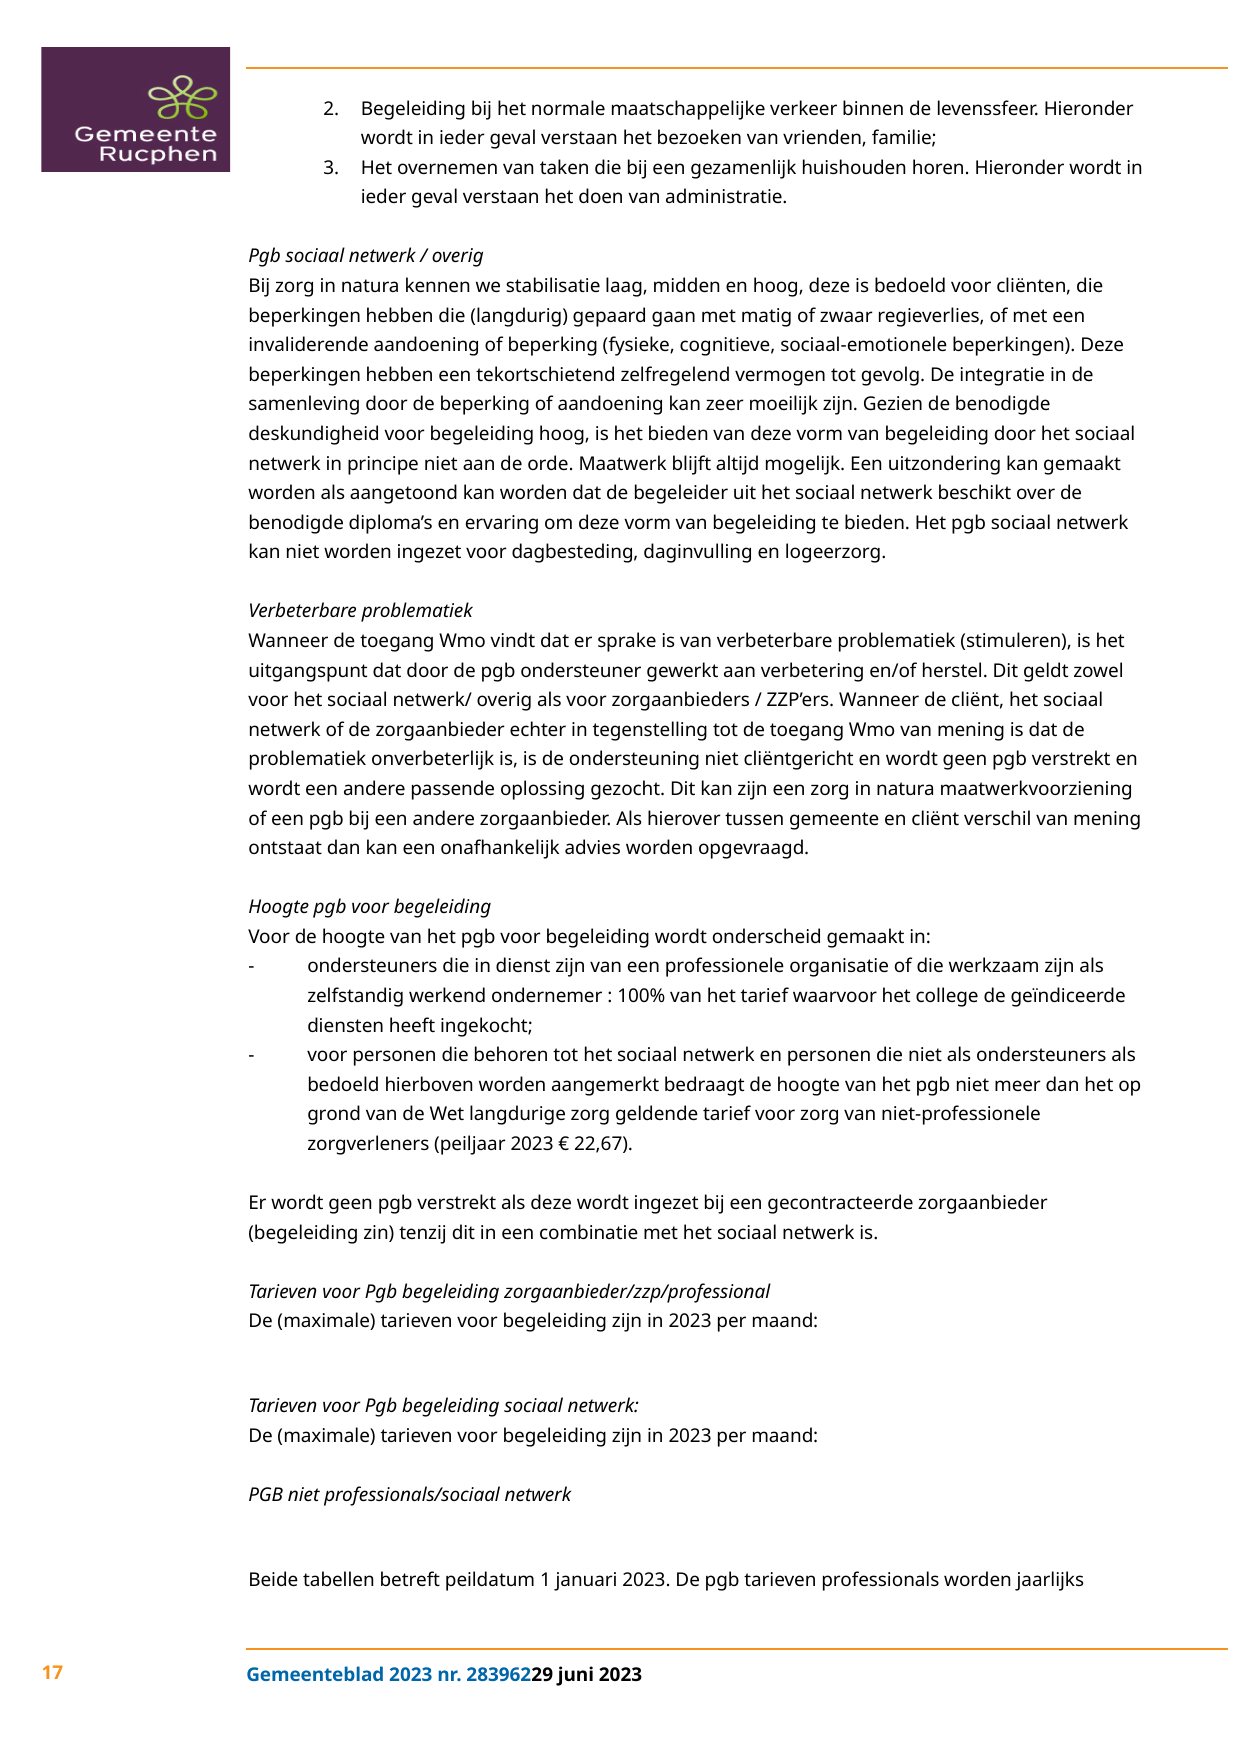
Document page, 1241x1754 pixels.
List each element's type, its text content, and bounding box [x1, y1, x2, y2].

text Bij zorg in natura kennen we stabilisatie laag, midden en hoog, deze is bedoeld voor cliënten, die beperkingen hebben die (langdurig) gepaard gaan met matig of zwaar regieverlies, of met een invaliderende aandoening of beperking (fysieke, cognitieve, sociaal-emotionele beperkingen). Deze beperkingen hebben een tekortschietend zelfregelend vermogen tot gevolg. De integratie in de samenleving door de beperking of aandoening kan zeer moeilijk zijn. Gezien de benodigde deskundigheid voor begeleiding hoog, is het bieden van deze vorm van begeleiding door het sociaal netwerk in principe niet aan de orde. Maatwerk blijft altijd mogelijk. Een uitzondering kan gemaakt worden als aangetoond kan worden dat de begeleider uit het sociaal netwerk beschikt over de benodigde diploma’s en ervaring om deze vorm van begeleiding te bieden. Het pgb sociaal netwerk kan niet worden ingezet voor dagbesteding, daginvulling en logeerzorg. [248, 272, 1152, 564]
text PGB niet professionals/sociaal netwerk [248, 1481, 1152, 1507]
list ondersteuners die in dienst zijn van een professionele organisatie of die werkzaam zijn als zelfstandig werkend ondernemer : 100% van het tarief waarvoor het college de geïndiceerde diensten heeft ingekocht; [248, 953, 1152, 1038]
picture [41, 47, 231, 172]
text De (maximale) tarieven voor begeleiding zijn in 2023 per maand: [248, 1422, 1152, 1448]
text Beide tabellen betreft peildatum 1 januari 2023. De pgb tarieven professionals worden jaarlijks [248, 1566, 1152, 1592]
text Er wordt geen pgb verstrekt als deze wordt ingezet bij een gecontracteerde zorgaanbieder (begeleiding zin) tenzij dit in een combinatie met het sociaal netwerk is. [248, 1189, 1152, 1245]
text De (maximale) tarieven voor begeleiding zijn in 2023 per maand: [248, 1308, 1152, 1333]
text Wanneer de toegang Wmo vindt dat er sprake is van verbeterbare problematiek (stimuleren), is het uitgangspunt dat door de pgb ondersteuner gewerkt aan verbetering en/of herstel. Dit geldt zowel voor het sociaal netwerk/ overig als voor zorgaanbieders / ZZP’ers. Wanneer de cliënt, het sociaal netwerk of de zorgaanbieder echter in tegenstelling tot de toegang Wmo van mening is dat de problematiek onverbeterlijk is, is de ondersteuning niet cliëntgericht en wordt geen pgb verstrekt en wordt een andere passende oplossing gezocht. Dit kan zijn een zorg in natura maatwerkvoorziening of een pgb bij een andere zorgaanbieder. Als hierover tussen gemeente en cliënt verschil van mening ontstaat dan kan een onafhankelijk advies worden opgevraagd. [248, 627, 1152, 860]
list Begeleiding bij het normale maatschappelijke verkeer binnen de levenssfeer. Hieronder wordt in ieder geval verstaan het bezoeken van vrienden, familie; [323, 95, 1152, 150]
list voor personen die behoren tot het sociaal netwerk en personen die niet als ondersteuners als bedoeld hierboven worden aangemerkt bedraagt de hoogte van het pgb niet meer dan het op grond van de Wet langdurige zorg geldende tarief voor zorg van niet-professionele zorgverleners (peiljaar 2023 € 22,67). [248, 1041, 1152, 1156]
text Tarieven voor Pgb begeleiding sociaal netwerk: [248, 1393, 1152, 1418]
text Pgb sociaal netwerk / overig [248, 243, 1152, 268]
text Voor de hoogte van het pgb voor begeleiding wordt onderscheid gemaakt in: [248, 923, 1152, 949]
text Tarieven voor Pgb begeleiding zorgaanbieder/zzp/professional [248, 1278, 1152, 1304]
list Het overnemen van taken die bij een gezamenlijk huishouden horen. Hieronder wordt in ieder geval verstaan het doen van administratie. [323, 154, 1152, 209]
text Hoogte pgb voor begeleiding [248, 893, 1152, 919]
text Verbeterbare problematiek [248, 598, 1152, 623]
